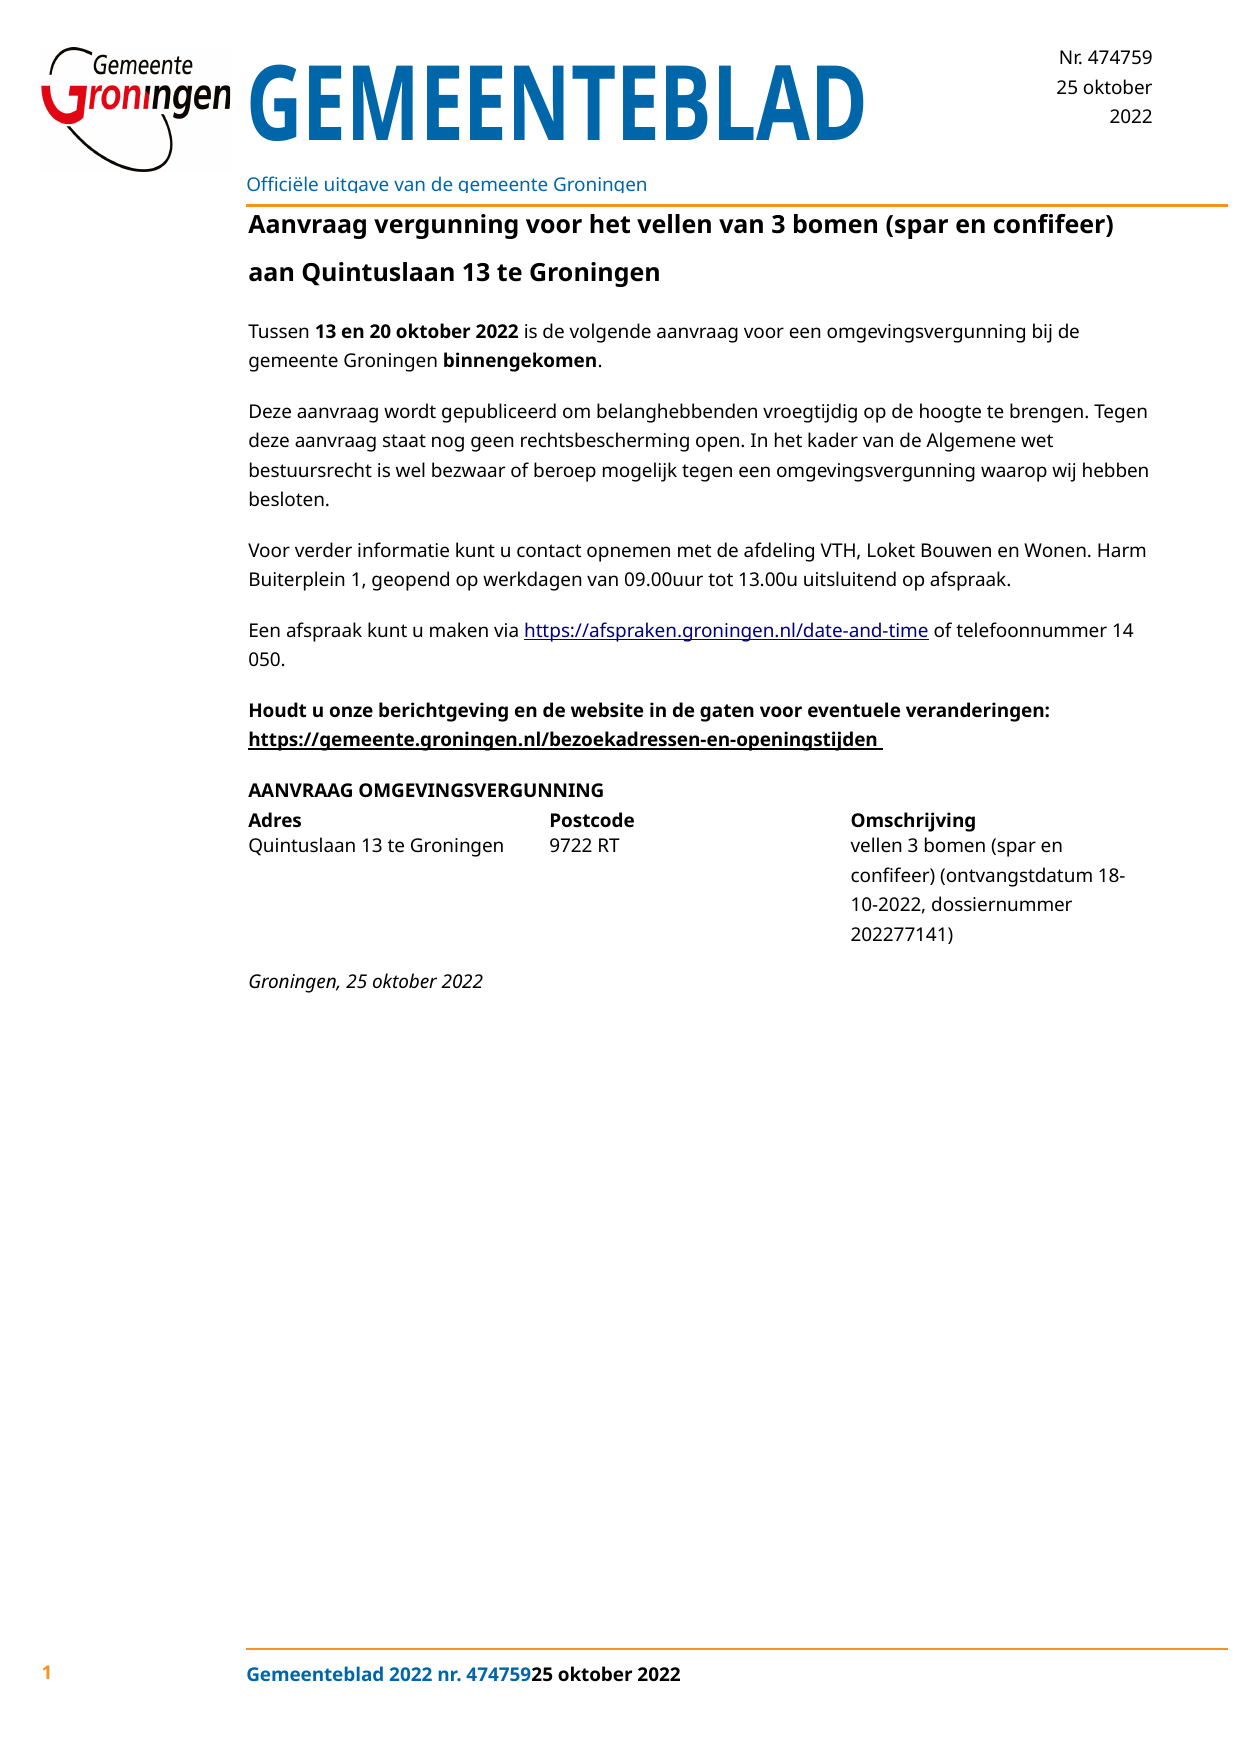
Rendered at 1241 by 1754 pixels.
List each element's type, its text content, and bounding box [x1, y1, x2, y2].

picture [41, 47, 231, 172]
table_cell vellen 3 bomen (spar en confifeer) (ontvangstdatum 18-10-2022, dossiernummer 202277141) [850, 833, 1152, 947]
table_cell Quintuslaan 13 te Groningen [248, 833, 549, 947]
text Houdt u onze berichtgeving en de website in de gaten voor eventuele veranderingen: https://gemeente.groningen.nl/bezoekadressen-en-openingstijden [248, 697, 1152, 752]
text AANVRAAG OMGEVINGSVERGUNNING [248, 777, 1152, 803]
text Tussen 13 en 20 oktober 2022 is de volgende aanvraag voor een omgevingsvergunning bij de gemeente Groningen binnengekomen. [248, 318, 1152, 373]
text Voor verder informatie kunt u contact opnemen met de afdeling VTH, Loket Bouwen en Wonen. Harm Buiterplein 1, geopend op werkdagen van 09.00uur tot 13.00u uitsluitend op afspraak. [248, 537, 1152, 592]
text Groningen, 25 oktober 2022 [248, 968, 1152, 994]
text Aanvraag vergunning voor het vellen van 3 bomen (spar en confifeer) aan Quintuslaan 13 te Groningen [248, 207, 1152, 288]
text Deze aanvraag wordt gepubliceerd om belanghebbenden vroegtijdig op de hoogte te brengen. Tegen deze aanvraag staat nog geen rechtsbescherming open. In het kader van de Algemene wet bestuursrecht is wel bezwaar of beroep mogelijk tegen een omgevingsvergunning waarop wij hebben besloten. [248, 398, 1152, 512]
table_cell 9722 RT [549, 833, 850, 947]
table_header Adres [248, 807, 549, 832]
text Een afspraak kunt u maken via https://afspraken.groningen.nl/date-and-time of telefoonnummer 14 050. [248, 617, 1152, 672]
table_header Postcode [549, 807, 850, 832]
table_header Omschrijving [850, 807, 1152, 832]
